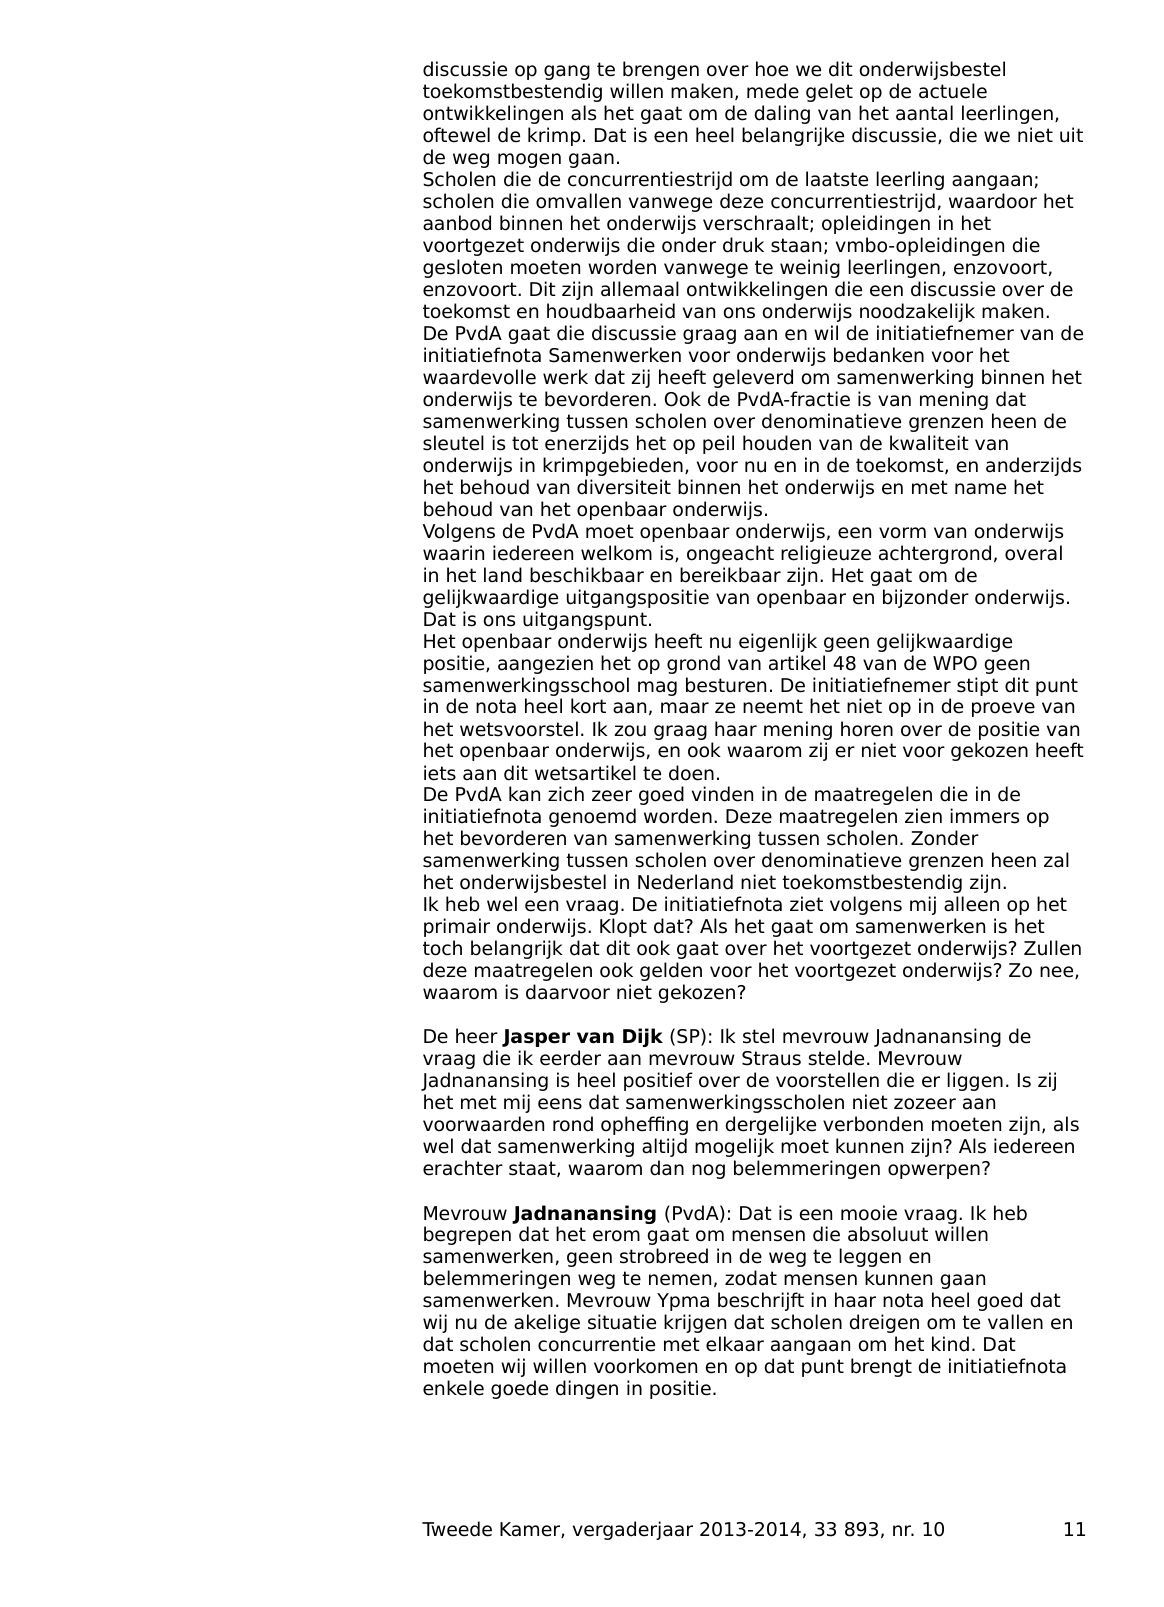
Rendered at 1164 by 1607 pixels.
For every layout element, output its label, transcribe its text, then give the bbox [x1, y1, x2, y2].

text De PvdA gaat die discussie graag aan en wil de initiatiefnemer van de initiatiefnota Samenwerken voor onderwijs bedanken voor het waardevolle werk dat zij heeft geleverd om samenwerking binnen het onderwijs te bevorderen. Ook de PvdA-fractie is van mening dat samenwerking tussen scholen over denominatieve grenzen heen de sleutel is tot enerzijds het op peil houden van de kwaliteit van onderwijs in krimpgebieden, voor nu en in de toekomst, en anderzijds het behoud van diversiteit binnen het onderwijs en met name het behoud van het openbaar onderwijs. [422, 323, 1087, 521]
text Scholen die de concurrentiestrijd om de laatste leerling aangaan; scholen die omvallen vanwege deze concurrentiestrijd, waardoor het aanbod binnen het onderwijs verschraalt; opleidingen in het voortgezet onderwijs die onder druk staan; vmbo-opleidingen die gesloten moeten worden vanwege te weinig leerlingen, enzovoort, enzovoort. Dit zijn allemaal ontwikkelingen die een discussie over de toekomst en houdbaarheid van ons onderwijs noodzakelijk maken. [422, 169, 1087, 323]
text discussie op gang te brengen over hoe we dit onderwijsbestel toekomstbestendig willen maken, mede gelet op de actuele ontwikkelingen als het gaat om de daling van het aantal leerlingen, oftewel de krimp. Dat is een heel belangrijke discussie, die we niet uit de weg mogen gaan. [422, 59, 1087, 169]
text Het openbaar onderwijs heeft nu eigenlijk geen gelijkwaardige positie, aangezien het op grond van artikel 48 van de WPO geen samenwerkingsschool mag besturen. De initiatiefnemer stipt dit punt in de nota heel kort aan, maar ze neemt het niet op in de proeve van het wetsvoorstel. Ik zou graag haar mening horen over de positie van het openbaar onderwijs, en ook waarom zij er niet voor gekozen heeft iets aan dit wetsartikel te doen. [422, 631, 1087, 784]
text Ik heb wel een vraag. De initiatiefnota ziet volgens mij alleen op het primair onderwijs. Klopt dat? Als het gaat om samenwerken is het toch belangrijk dat dit ook gaat over het voortgezet onderwijs? Zullen deze maatregelen ook gelden voor het voortgezet onderwijs? Zo nee, waarom is daarvoor niet gekozen? [422, 894, 1087, 1004]
text De heer Jasper van Dijk (SP): Ik stel mevrouw Jadnanansing de vraag die ik eerder aan mevrouw Straus stelde. Mevrouw Jadnanansing is heel positief over de voorstellen die er liggen. Is zij het met mij eens dat samenwerkingsscholen niet zozeer aan voorwaarden rond opheffing en dergelijke verbonden moeten zijn, als wel dat samenwerking altijd mogelijk moet kunnen zijn? Als iedereen erachter staat, waarom dan nog belemmeringen opwerpen? [422, 1026, 1087, 1180]
text Mevrouw Jadnanansing (PvdA): Dat is een mooie vraag. Ik heb begrepen dat het erom gaat om mensen die absoluut willen samenwerken, geen strobreed in de weg te leggen en belemmeringen weg te nemen, zodat mensen kunnen gaan samenwerken. Mevrouw Ypma beschrijft in haar nota heel goed dat wij nu de akelige situatie krijgen dat scholen dreigen om te vallen en dat scholen concurrentie met elkaar aangaan om het kind. Dat moeten wij willen voorkomen en op dat punt brengt de initiatiefnota enkele goede dingen in positie. [422, 1202, 1087, 1400]
text Volgens de PvdA moet openbaar onderwijs, een vorm van onderwijs waarin iedereen welkom is, ongeacht religieuze achtergrond, overal in het land beschikbaar en bereikbaar zijn. Het gaat om de gelijkwaardige uitgangspositie van openbaar en bijzonder onderwijs. Dat is ons uitgangspunt. [422, 521, 1087, 631]
text De PvdA kan zich zeer goed vinden in de maatregelen die in de initiatiefnota genoemd worden. Deze maatregelen zien immers op het bevorderen van samenwerking tussen scholen. Zonder samenwerking tussen scholen over denominatieve grenzen heen zal het onderwijsbestel in Nederland niet toekomstbestendig zijn. [422, 784, 1087, 894]
